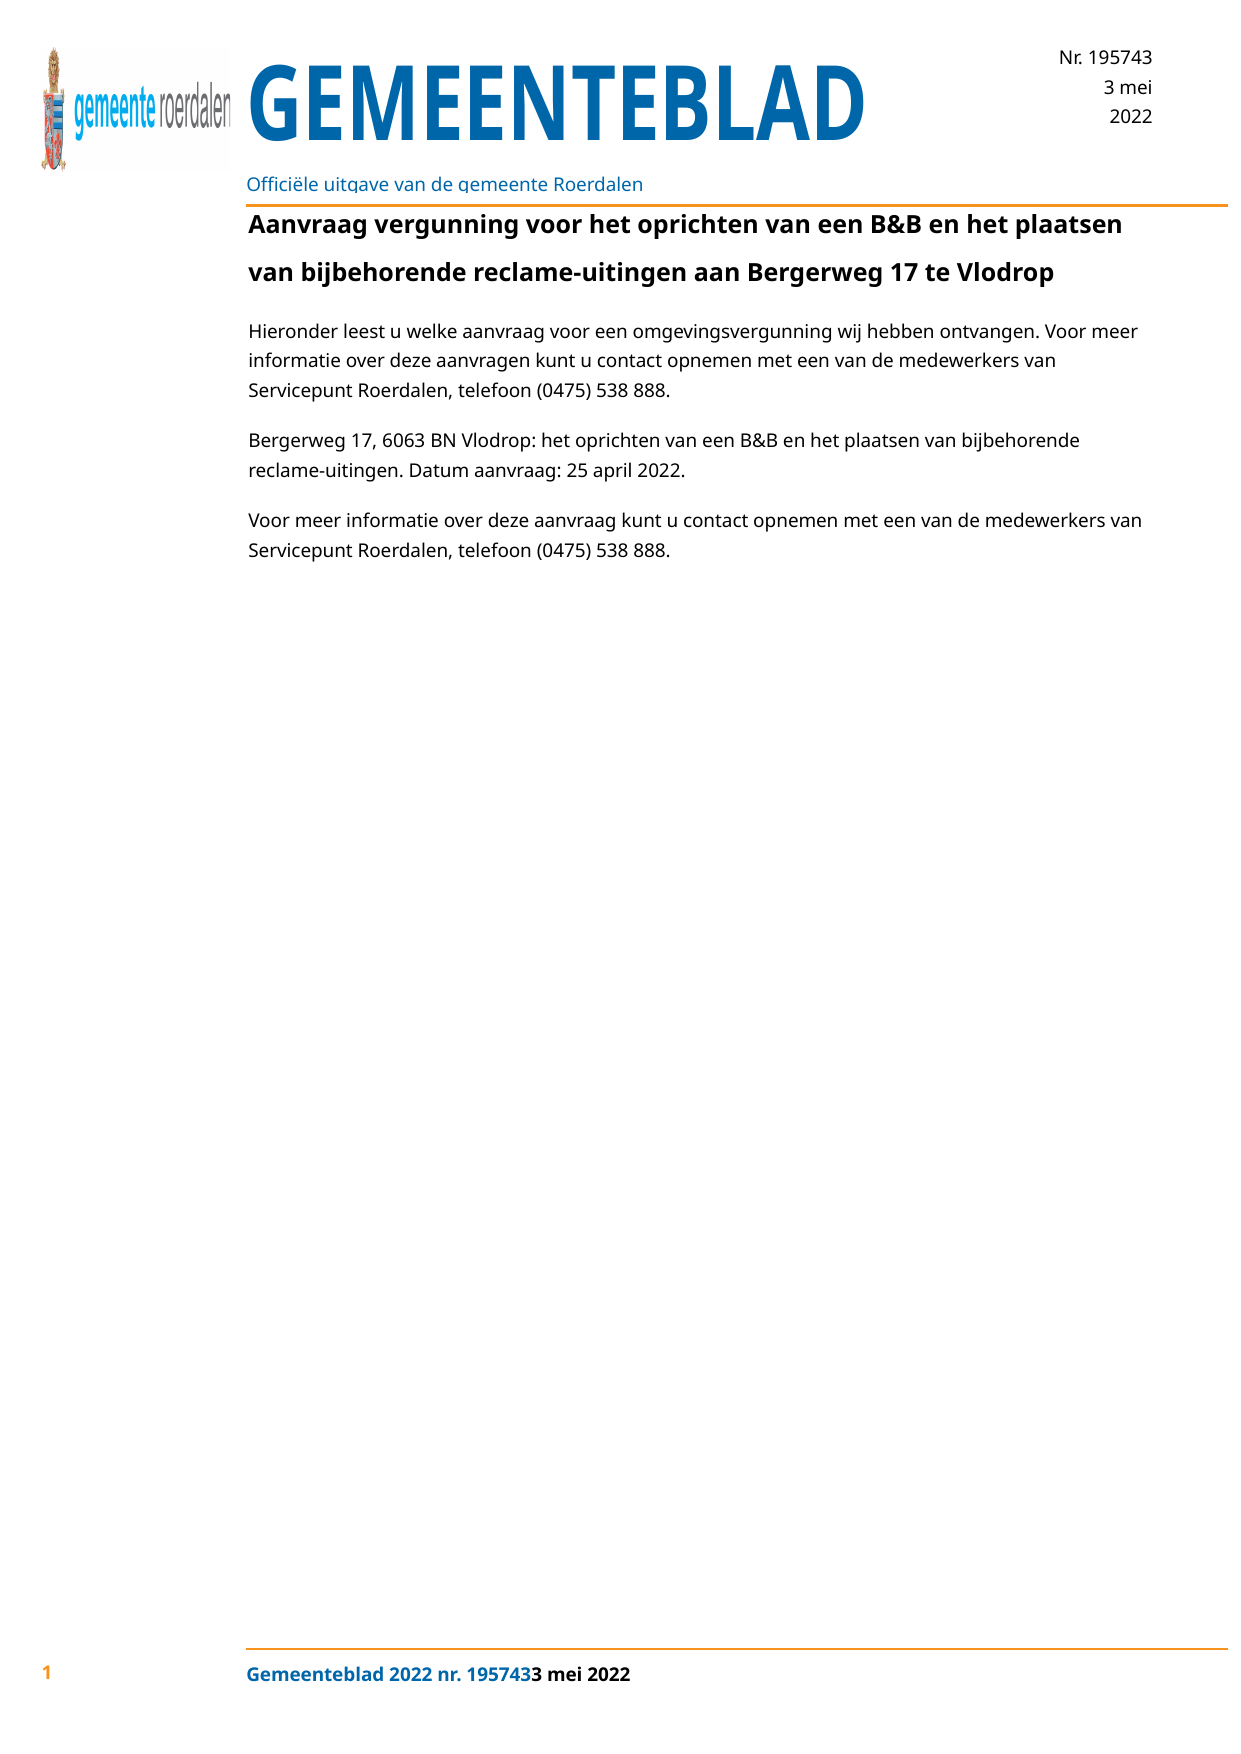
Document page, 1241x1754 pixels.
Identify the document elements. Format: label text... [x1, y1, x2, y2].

text Bergerweg 17, 6063 BN Vlodrop: het oprichten van een B&B en het plaatsen van bijbehorende reclame-uitingen. Datum aanvraag: 25 april 2022. [248, 427, 1152, 483]
text Hieronder leest u welke aanvraag voor een omgevingsvergunning wij hebben ontvangen. Voor meer informatie over deze aanvragen kunt u contact opnemen met een van de medewerkers van Servicepunt Roerdalen, telefoon (0475) 538 888. [248, 318, 1152, 403]
picture [41, 47, 231, 172]
text Aanvraag vergunning voor het oprichten van een B&B en het plaatsen van bijbehorende reclame-uitingen aan Bergerweg 17 te Vlodrop [248, 207, 1152, 288]
text Voor meer informatie over deze aanvraag kunt u contact opnemen met een van de medewerkers van Servicepunt Roerdalen, telefoon (0475) 538 888. [248, 507, 1152, 563]
